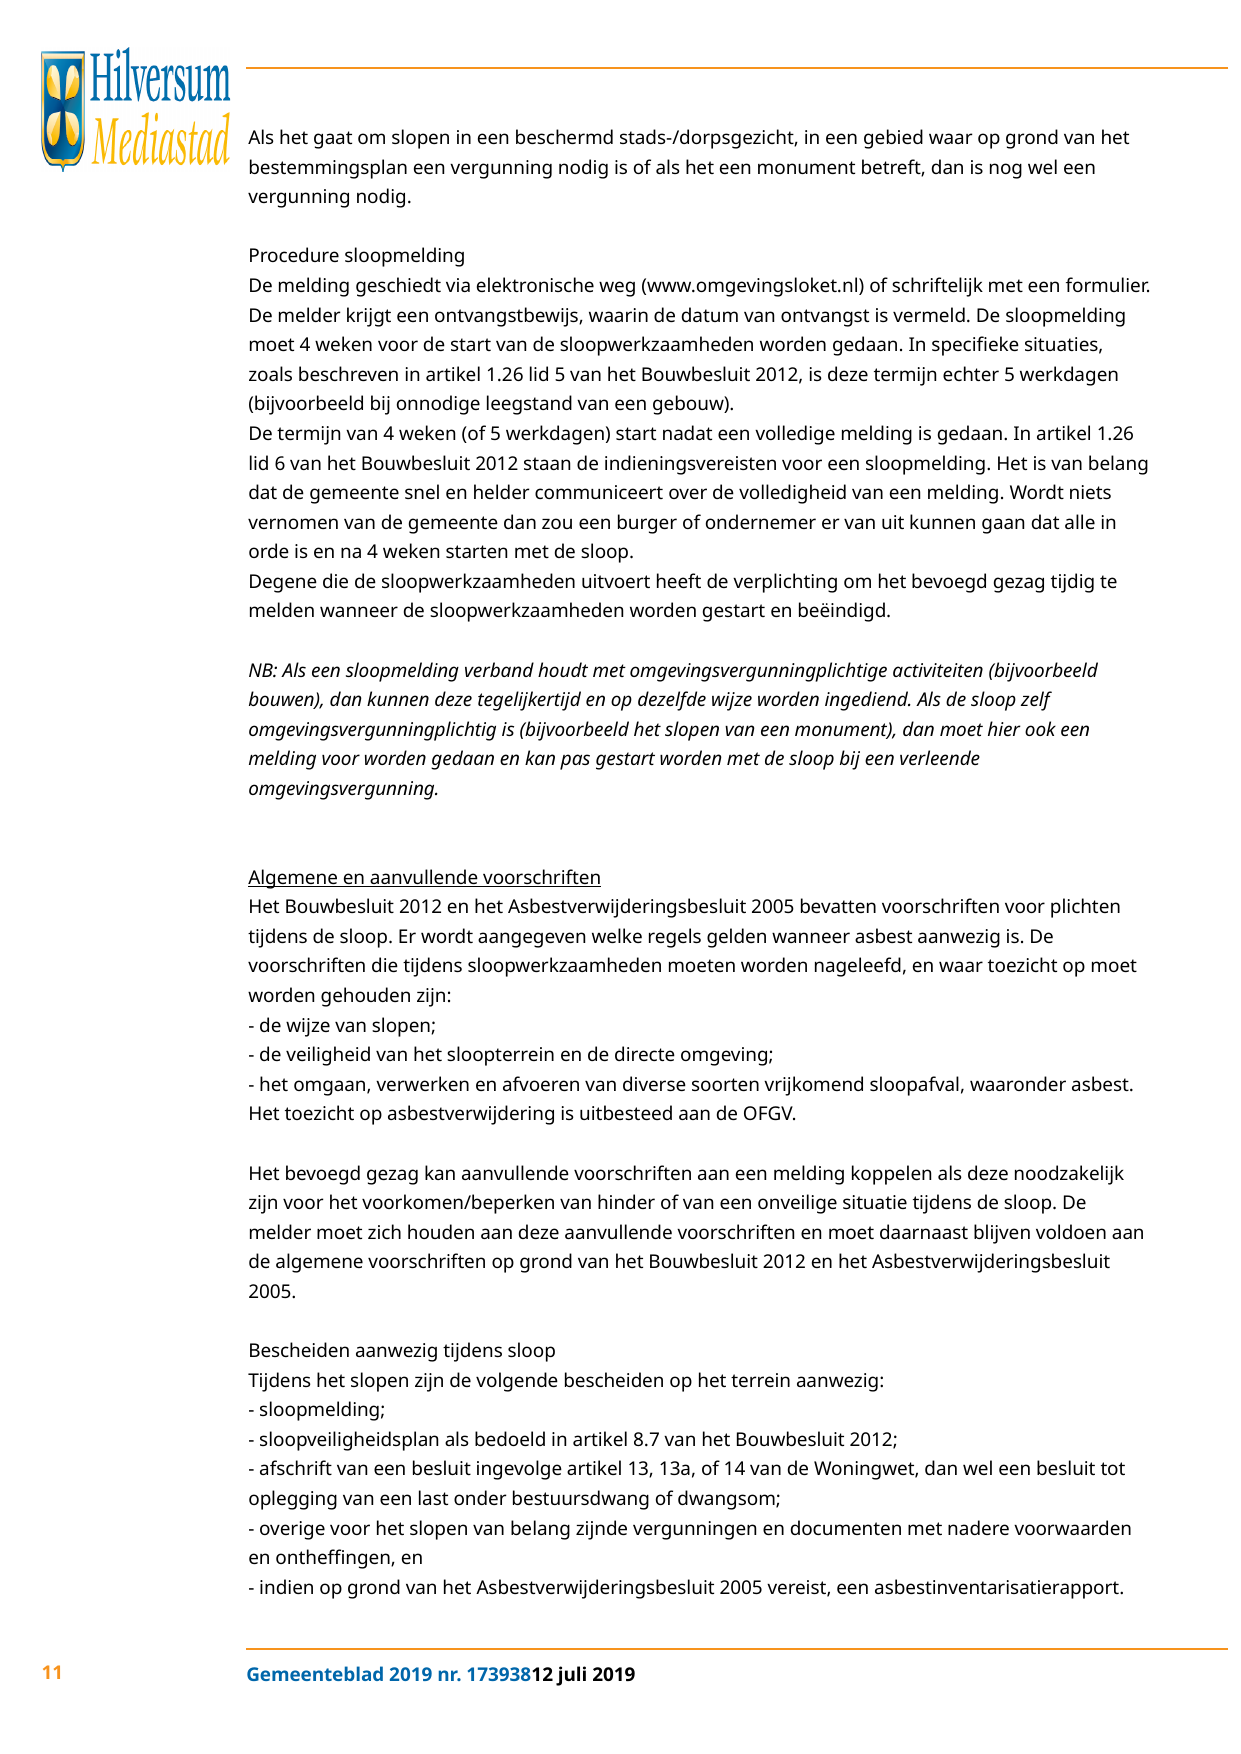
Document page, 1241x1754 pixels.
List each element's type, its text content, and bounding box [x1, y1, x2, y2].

text - overige voor het slopen van belang zijnde vergunningen en documenten met nadere voorwaarden en ontheffingen, en [248, 1515, 1152, 1570]
text - de veiligheid van het sloopterrein en de directe omgeving; [248, 1041, 1152, 1067]
text NB: Als een sloopmelding verband houdt met omgevingsvergunningplichtige activiteiten (bijvoorbeeld bouwen), dan kunnen deze tegelijkertijd en op dezelfde wijze worden ingediend. Als de sloop zelf omgevingsvergunningplichtig is (bijvoorbeeld het slopen van een monument), dan moet hier ook een melding voor worden gedaan en kan pas gestart worden met de sloop bij een verleende omgevingsvergunning. [248, 657, 1152, 801]
text Tijdens het slopen zijn de volgende bescheiden op het terrein aanwezig: [248, 1367, 1152, 1393]
text Het bevoegd gezag kan aanvullende voorschriften aan een melding koppelen als deze noodzakelijk zijn voor het voorkomen/beperken van hinder of van een onveilige situatie tijdens de sloop. De melder moet zich houden aan deze aanvullende voorschriften en moet daarnaast blijven voldoen aan de algemene voorschriften op grond van het Bouwbesluit 2012 en het Asbestverwijderingsbesluit 2005. [248, 1160, 1152, 1304]
text Procedure sloopmelding [248, 243, 1152, 268]
text - indien op grond van het Asbestverwijderingsbesluit 2005 vereist, een asbestinventarisatierapport. [248, 1574, 1152, 1600]
text De melding geschiedt via elektronische weg (www.omgevingsloket.nl) of schriftelijk met een formulier. De melder krijgt een ontvangstbewijs, waarin de datum van ontvangst is vermeld. De sloopmelding moet 4 weken voor de start van de sloopwerkzaamheden worden gedaan. In specifieke situaties, zoals beschreven in artikel 1.26 lid 5 van het Bouwbesluit 2012, is deze termijn echter 5 werkdagen (bijvoorbeeld bij onnodige leegstand van een gebouw). [248, 272, 1152, 416]
picture [41, 47, 231, 172]
text Het Bouwbesluit 2012 en het Asbestverwijderingsbesluit 2005 bevatten voorschriften voor plichten tijdens de sloop. Er wordt aangegeven welke regels gelden wanneer asbest aanwezig is. De voorschriften die tijdens sloopwerkzaamheden moeten worden nageleefd, en waar toezicht op moet worden gehouden zijn: [248, 893, 1152, 1008]
text - het omgaan, verwerken en afvoeren van diverse soorten vrijkomend sloopafval, waaronder asbest. [248, 1071, 1152, 1097]
text - afschrift van een besluit ingevolge artikel 13, 13a, of 14 van de Woningwet, dan wel een besluit tot oplegging van een last onder bestuursdwang of dwangsom; [248, 1456, 1152, 1511]
text Degene die de sloopwerkzaamheden uitvoert heeft de verplichting om het bevoegd gezag tijdig te melden wanneer de sloopwerkzaamheden worden gestart en beëindigd. [248, 568, 1152, 623]
text - de wijze van slopen; [248, 1012, 1152, 1038]
text - sloopmelding; [248, 1396, 1152, 1422]
text Bescheiden aanwezig tijdens sloop [248, 1337, 1152, 1363]
text Het toezicht op asbestverwijdering is uitbesteed aan de OFGV. [248, 1101, 1152, 1126]
text Als het gaat om slopen in een beschermd stads-/dorpsgezicht, in een gebied waar op grond van het bestemmingsplan een vergunning nodig is of als het een monument betreft, dan is nog wel een vergunning nodig. [248, 124, 1152, 209]
text - sloopveiligheidsplan als bedoeld in artikel 8.7 van het Bouwbesluit 2012; [248, 1426, 1152, 1452]
text Algemene en aanvullende voorschriften [248, 864, 1152, 890]
text De termijn van 4 weken (of 5 werkdagen) start nadat een volledige melding is gedaan. In artikel 1.26 lid 6 van het Bouwbesluit 2012 staan de indieningsvereisten voor een sloopmelding. Het is van belang dat de gemeente snel en helder communiceert over de volledigheid van een melding. Wordt niets vernomen van de gemeente dan zou een burger of ondernemer er van uit kunnen gaan dat alle in orde is en na 4 weken starten met de sloop. [248, 420, 1152, 564]
